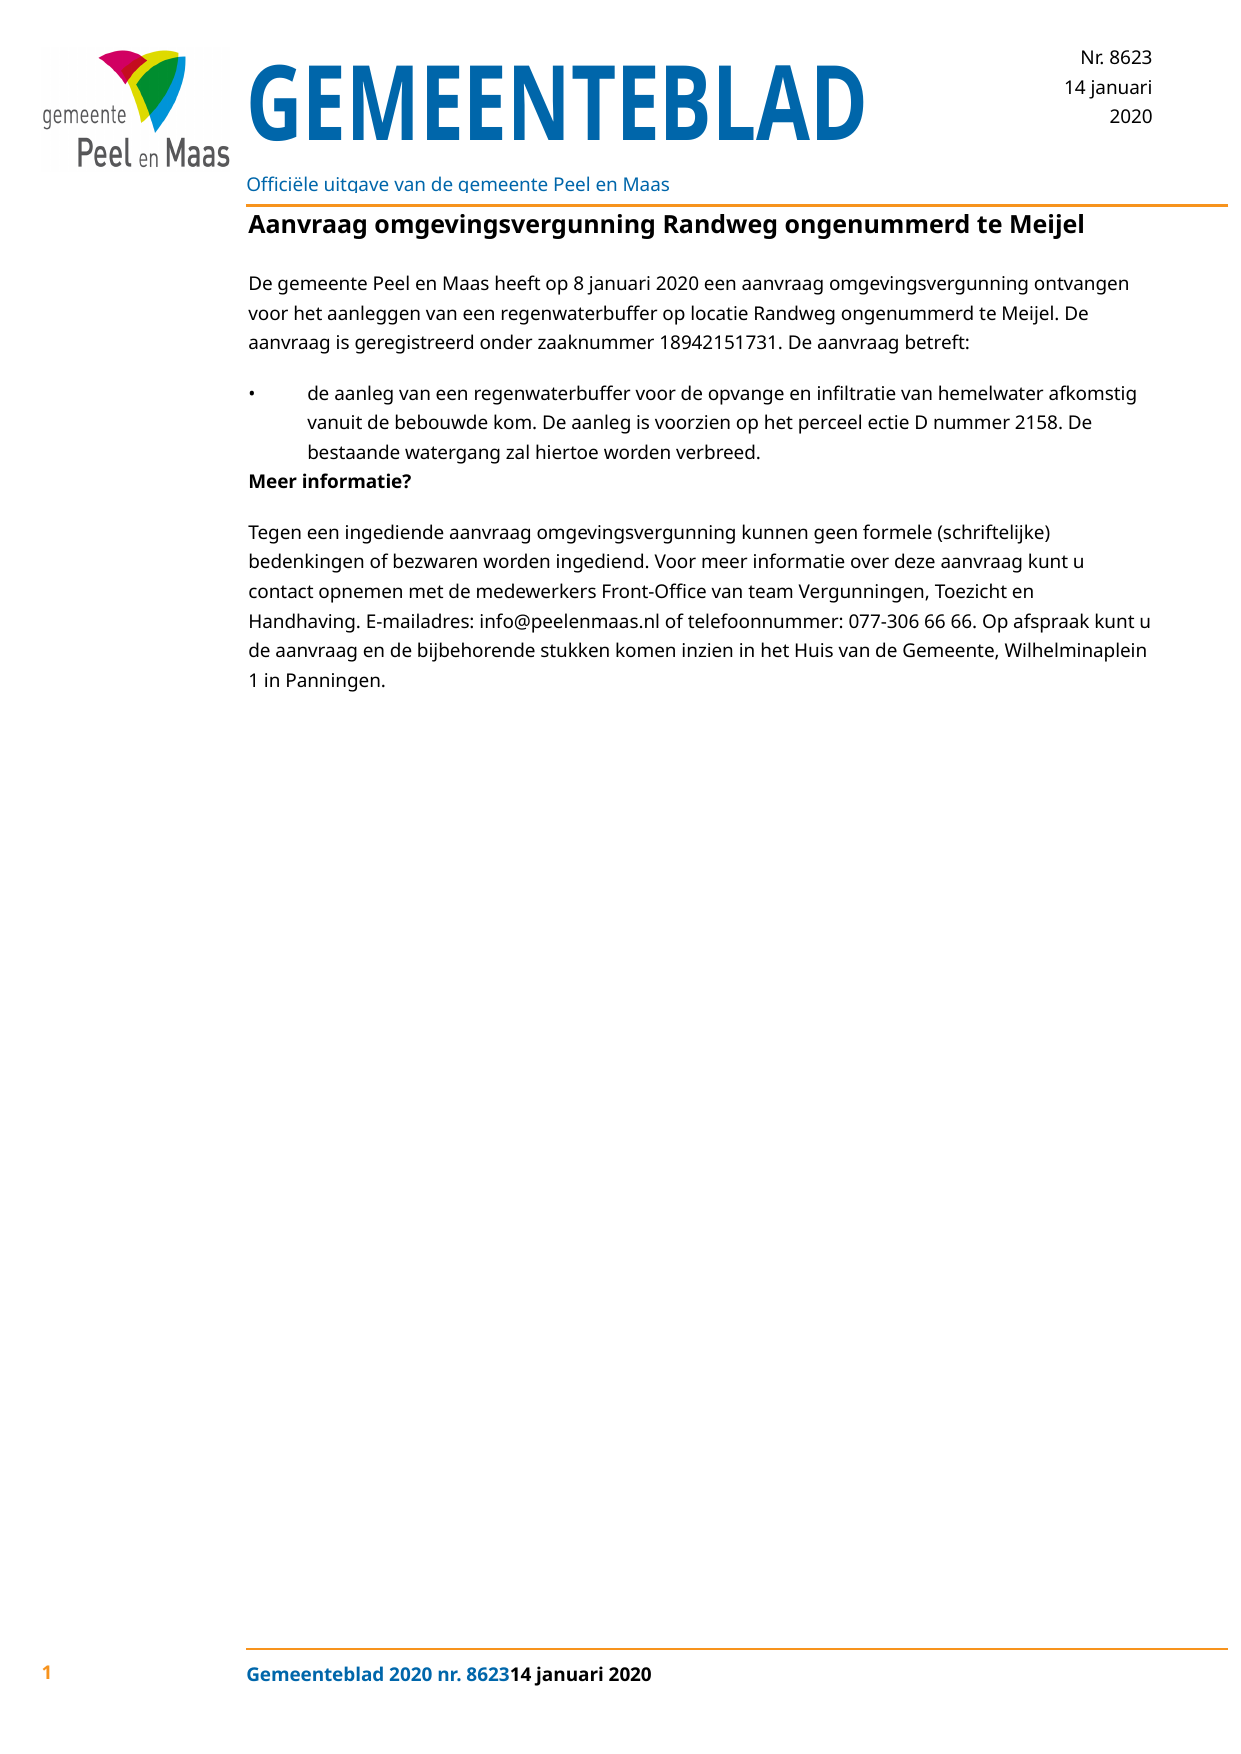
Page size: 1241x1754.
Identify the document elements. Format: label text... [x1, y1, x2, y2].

text Meer informatie? [248, 469, 1152, 494]
text Aanvraag omgevingsvergunning Randweg ongenummerd te Meijel [248, 207, 1152, 241]
picture [41, 47, 231, 172]
text Tegen een ingediende aanvraag omgevingsvergunning kunnen geen formele (schriftelijke) bedenkingen of bezwaren worden ingediend. Voor meer informatie over deze aanvraag kunt u contact opnemen met de medewerkers Front-Office van team Vergunningen, Toezicht en Handhaving. E-mailadres: info@peelenmaas.nl of telefoonnummer: 077-306 66 66. Op afspraak kunt u de aanvraag en de bijbehorende stukken komen inzien in het Huis van de Gemeente, Wilhelminaplein 1 in Panningen. [248, 519, 1152, 693]
text De gemeente Peel en Maas heeft op 8 januari 2020 een aanvraag omgevingsvergunning ontvangen voor het aanleggen van een regenwaterbuffer op locatie Randweg ongenummerd te Meijel. De aanvraag is geregistreerd onder zaaknummer 18942151731. De aanvraag betreft: [248, 270, 1152, 355]
list de aanleg van een regenwaterbuffer voor de opvange en infiltratie van hemelwater afkomstig vanuit de bebouwde kom. De aanleg is voorzien op het perceel ectie D nummer 2158. De bestaande watergang zal hiertoe worden verbreed. [248, 380, 1152, 465]
